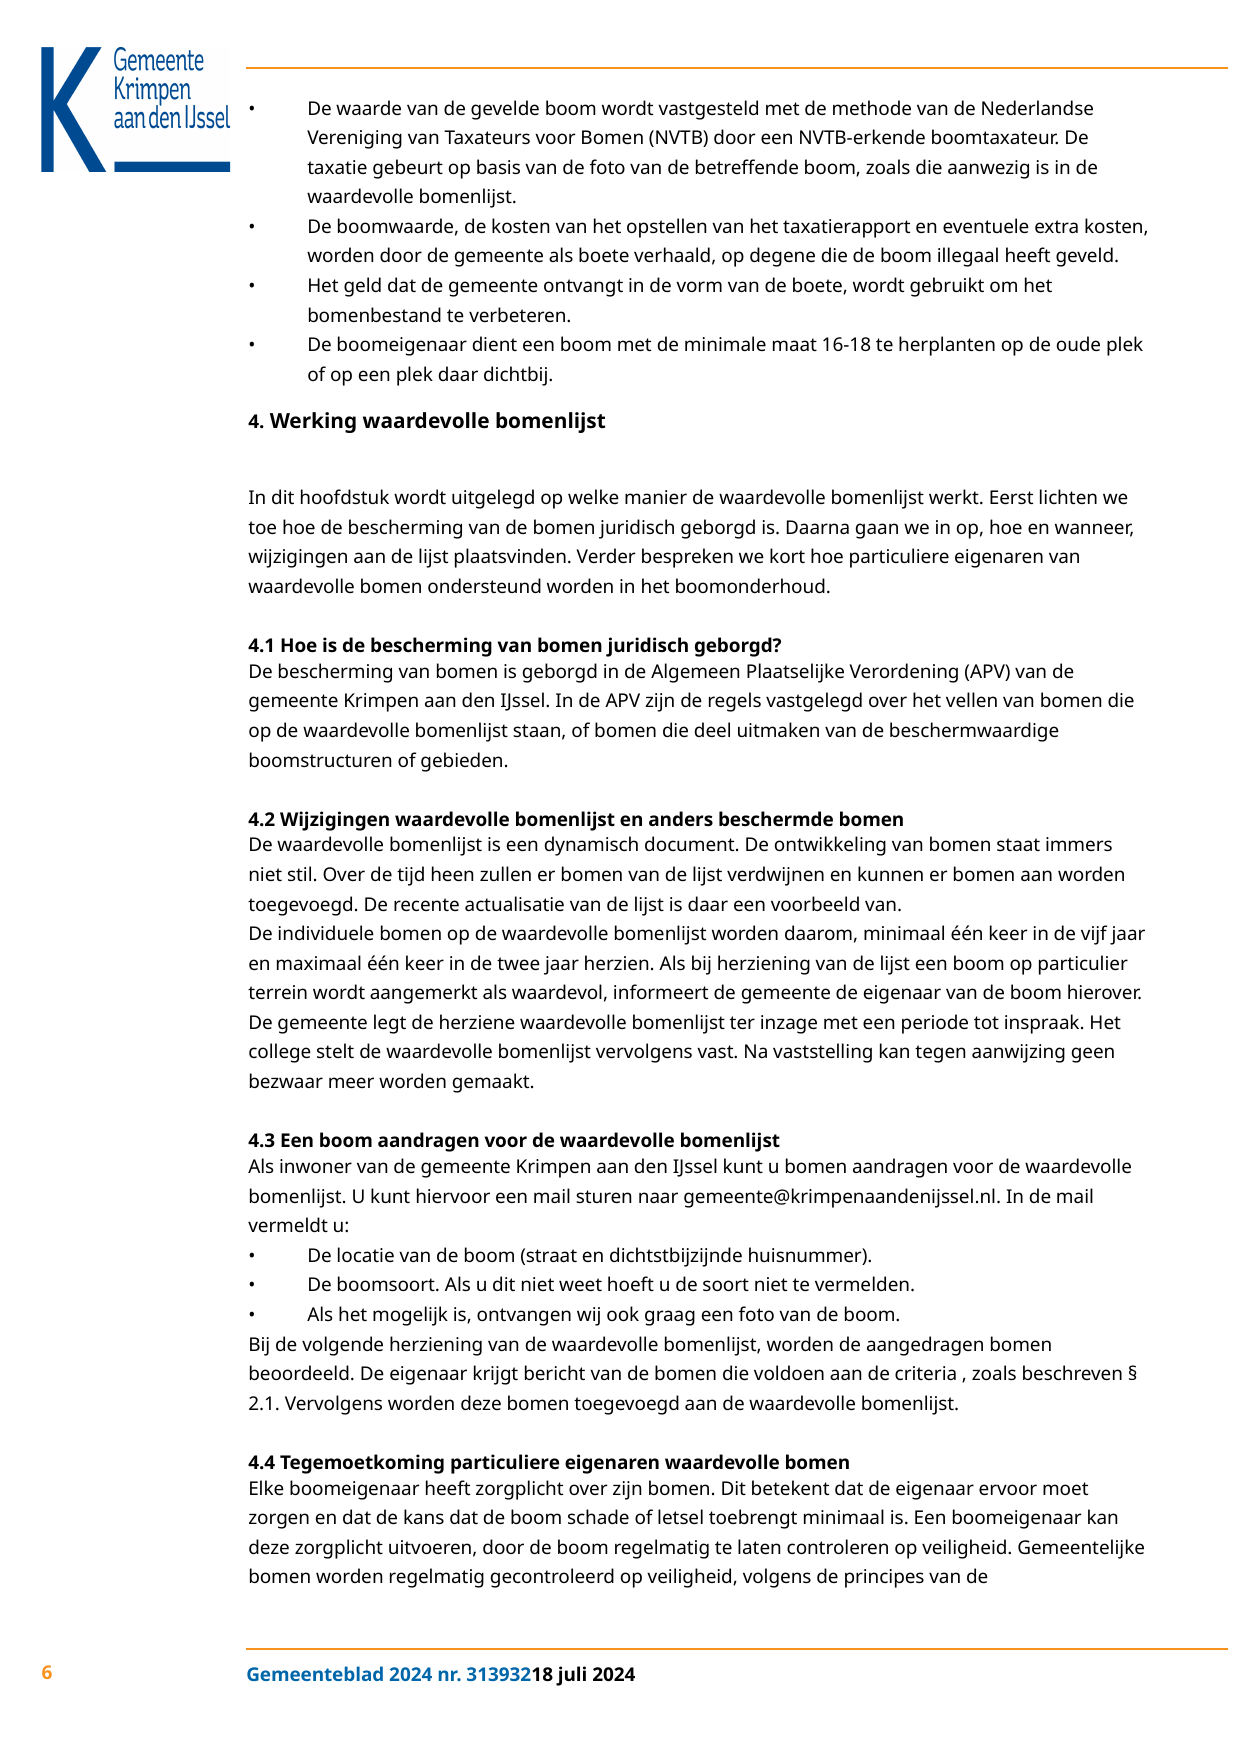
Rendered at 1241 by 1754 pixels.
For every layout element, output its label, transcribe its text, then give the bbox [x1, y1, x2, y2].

list De locatie van de boom (straat en dichtstbijzijnde huisnummer). [248, 1242, 1152, 1268]
text De bescherming van bomen is geborgd in de Algemeen Plaatselijke Verordening (APV) van de gemeente Krimpen aan den IJssel. In de APV zijn de regels vastgelegd over het vellen van bomen die op de waardevolle bomenlijst staan, of bomen die deel uitmaken van de beschermwaardige boomstructuren of gebieden. [248, 658, 1152, 772]
picture [41, 47, 231, 172]
text 4. Werking waardevolle bomenlijst [248, 407, 1152, 435]
list Het geld dat de gemeente ontvangt in de vorm van de boete, wordt gebruikt om het bomenbestand te verbeteren. [248, 272, 1152, 328]
text 4.1 Hoe is de bescherming van bomen juridisch geborgd? [248, 632, 1152, 658]
list De boomeigenaar dient een boom met de minimale maat 16-18 te herplanten op de oude plek of op een plek daar dichtbij. [248, 331, 1152, 387]
text Bij de volgende herziening van de waardevolle bomenlijst, worden de aangedragen bomen beoordeeld. De eigenaar krijgt bericht van de bomen die voldoen aan de criteria , zoals beschreven § 2.1. Vervolgens worden deze bomen toegevoegd aan de waardevolle bomenlijst. [248, 1331, 1152, 1416]
text De individuele bomen op de waardevolle bomenlijst worden daarom, minimaal één keer in de vijf jaar en maximaal één keer in de twee jaar herzien. Als bij herziening van de lijst een boom op particulier terrein wordt aangemerkt als waardevol, informeert de gemeente de eigenaar van de boom hierover. De gemeente legt de herziene waardevolle bomenlijst ter inzage met een periode tot inspraak. Het college stelt de waardevolle bomenlijst vervolgens vast. Na vaststelling kan tegen aanwijzing geen bezwaar meer worden gemaakt. [248, 920, 1152, 1094]
list De waarde van de gevelde boom wordt vastgesteld met de methode van de Nederlandse Vereniging van Taxateurs voor Bomen (NVTB) door een NVTB-erkende boomtaxateur. De taxatie gebeurt op basis van de foto van de betreffende boom, zoals die aanwezig is in de waardevolle bomenlijst. [248, 95, 1152, 209]
list Als het mogelijk is, ontvangen wij ook graag een foto van de boom. [248, 1301, 1152, 1327]
list De boomwaarde, de kosten van het opstellen van het taxatierapport en eventuele extra kosten, worden door de gemeente als boete verhaald, op degene die de boom illegaal heeft geveld. [248, 213, 1152, 268]
text In dit hoofdstuk wordt uitgelegd op welke manier de waardevolle bomenlijst werkt. Eerst lichten we toe hoe de bescherming van de bomen juridisch geborgd is. Daarna gaan we in op, hoe en wanneer, wijzigingen aan de lijst plaatsvinden. Verder bespreken we kort hoe particuliere eigenaren van waardevolle bomen ondersteund worden in het boomonderhoud. [248, 484, 1152, 599]
text Elke boomeigenaar heeft zorgplicht over zijn bomen. Dit betekent dat de eigenaar ervoor moet zorgen en dat de kans dat de boom schade of letsel toebrengt minimaal is. Een boomeigenaar kan deze zorgplicht uitvoeren, door de boom regelmatig te laten controleren op veiligheid. Gemeentelijke bomen worden regelmatig gecontroleerd op veiligheid, volgens de principes van de [248, 1475, 1152, 1589]
text 4.4 Tegemoetkoming particuliere eigenaren waardevolle bomen [248, 1449, 1152, 1475]
text 4.3 Een boom aandragen voor de waardevolle bomenlijst [248, 1127, 1152, 1153]
text De waardevolle bomenlijst is een dynamisch document. De ontwikkeling van bomen staat immers niet stil. Over de tijd heen zullen er bomen van de lijst verdwijnen en kunnen er bomen aan worden toegevoegd. De recente actualisatie van de lijst is daar een voorbeeld van. [248, 832, 1152, 917]
list De boomsoort. Als u dit niet weet hoeft u de soort niet te vermelden. [248, 1272, 1152, 1297]
text 4.2 Wijzigingen waardevolle bomenlijst en anders beschermde bomen [248, 806, 1152, 832]
text Als inwoner van de gemeente Krimpen aan den IJssel kunt u bomen aandragen voor de waardevolle bomenlijst. U kunt hiervoor een mail sturen naar gemeente@krimpenaandenijssel.nl. In de mail vermeldt u: [248, 1153, 1152, 1238]
